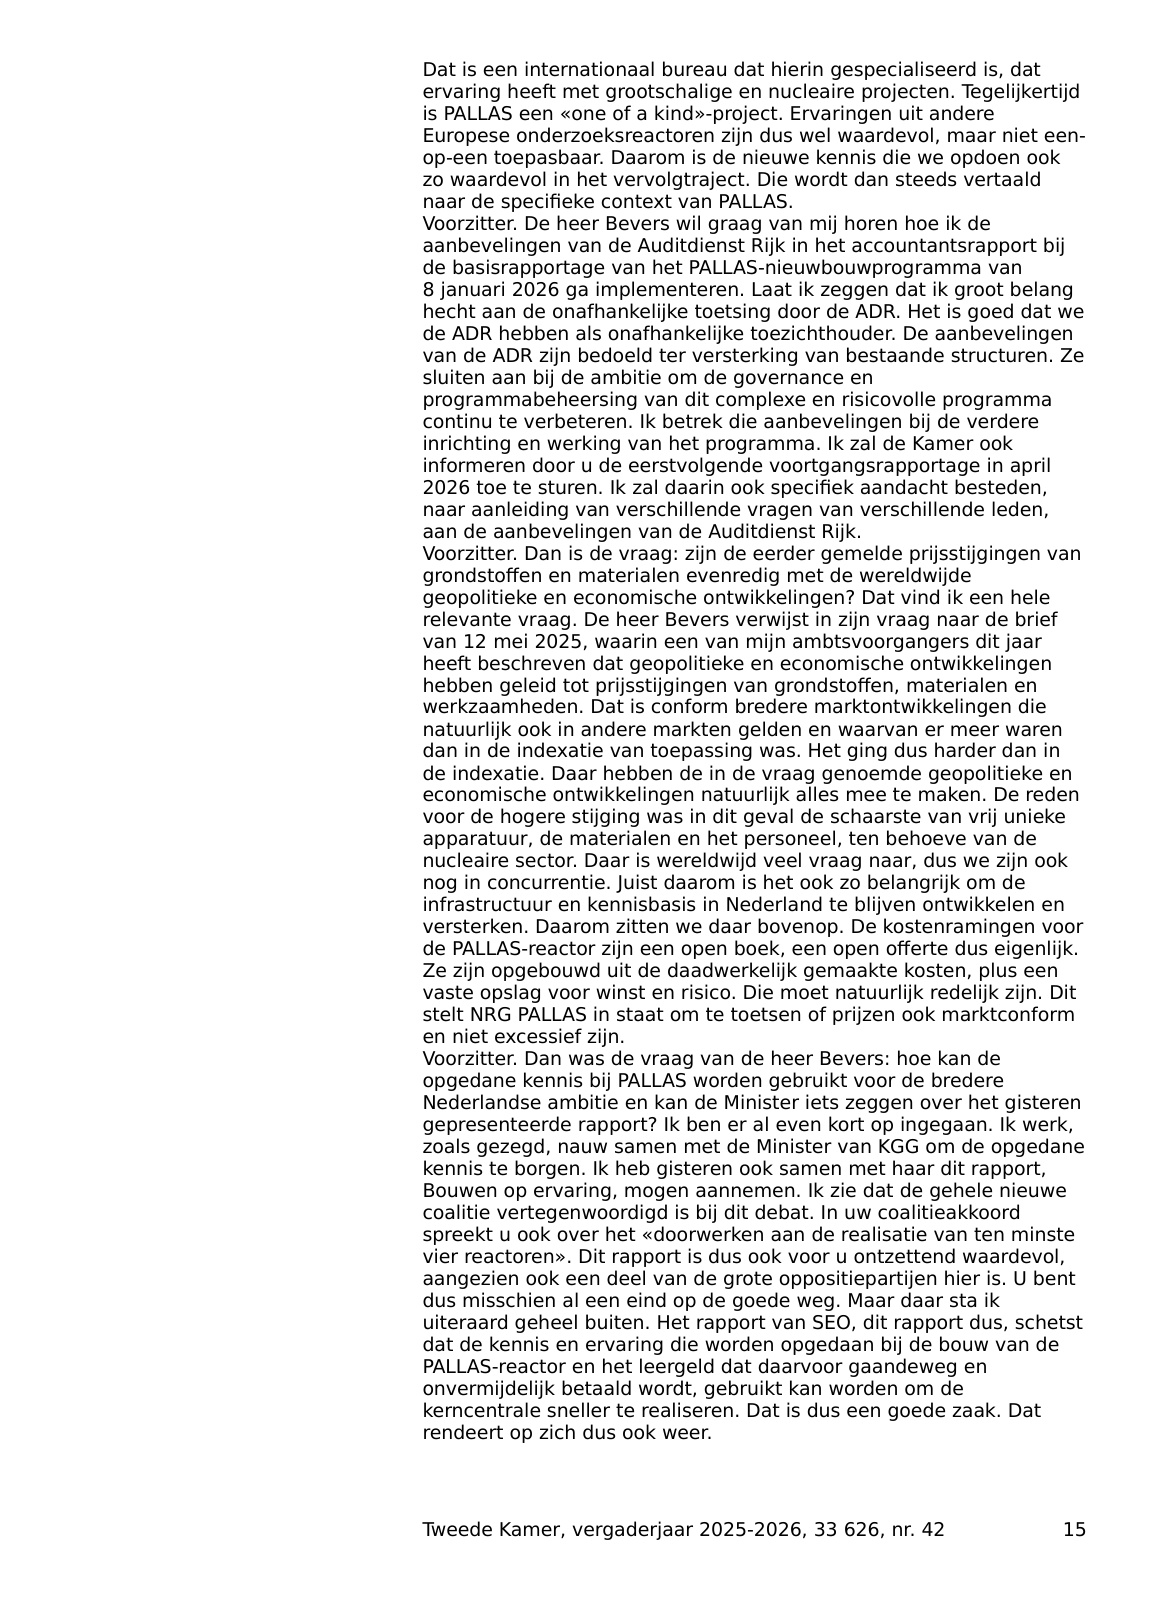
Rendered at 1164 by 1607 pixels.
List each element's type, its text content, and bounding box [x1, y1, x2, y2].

text Dat is een internationaal bureau dat hierin gespecialiseerd is, dat ervaring heeft met grootschalige en nucleaire projecten. Tegelijkertijd is PALLAS een «one of a kind»-project. Ervaringen uit andere Europese onderzoeksreactoren zijn dus wel waardevol, maar niet een-op-een toepasbaar. Daarom is de nieuwe kennis die we opdoen ook zo waardevol in het vervolgtraject. Die wordt dan steeds vertaald naar de specifieke context van PALLAS. [422, 59, 1087, 213]
text Voorzitter. De heer Bevers wil graag van mij horen hoe ik de aanbevelingen van de Auditdienst Rijk in het accountantsrapport bij de basisrapportage van het PALLAS-nieuwbouwprogramma van 8 januari 2026 ga implementeren. Laat ik zeggen dat ik groot belang hecht aan de onafhankelijke toetsing door de ADR. Het is goed dat we de ADR hebben als onafhankelijke toezichthouder. De aanbevelingen van de ADR zijn bedoeld ter versterking van bestaande structuren. Ze sluiten aan bij de ambitie om de governance en programmabeheersing van dit complexe en risicovolle programma continu te verbeteren. Ik betrek die aanbevelingen bij de verdere inrichting en werking van het programma. Ik zal de Kamer ook informeren door u de eerstvolgende voortgangsrapportage in april 2026 toe te sturen. Ik zal daarin ook specifiek aandacht besteden, naar aanleiding van verschillende vragen van verschillende leden, aan de aanbevelingen van de Auditdienst Rijk. [422, 213, 1087, 543]
text Voorzitter. Dan was de vraag van de heer Bevers: hoe kan de opgedane kennis bij PALLAS worden gebruikt voor de bredere Nederlandse ambitie en kan de Minister iets zeggen over het gisteren gepresenteerde rapport? Ik ben er al even kort op ingegaan. Ik werk, zoals gezegd, nauw samen met de Minister van KGG om de opgedane kennis te borgen. Ik heb gisteren ook samen met haar dit rapport, Bouwen op ervaring, mogen aannemen. Ik zie dat de gehele nieuwe coalitie vertegenwoordigd is bij dit debat. In uw coalitieakkoord spreekt u ook over het «doorwerken aan de realisatie van ten minste vier reactoren». Dit rapport is dus ook voor u ontzettend waardevol, aangezien ook een deel van de grote oppositiepartijen hier is. U bent dus misschien al een eind op de goede weg. Maar daar sta ik uiteraard geheel buiten. Het rapport van SEO, dit rapport dus, schetst dat de kennis en ervaring die worden opgedaan bij de bouw van de PALLAS-reactor en het leergeld dat daarvoor gaandeweg en onvermijdelijk betaald wordt, gebruikt kan worden om de kerncentrale sneller te realiseren. Dat is dus een goede zaak. Dat rendeert op zich dus ook weer. [422, 1048, 1087, 1444]
text Voorzitter. Dan is de vraag: zijn de eerder gemelde prijsstijgingen van grondstoffen en materialen evenredig met de wereldwijde geopolitieke en economische ontwikkelingen? Dat vind ik een hele relevante vraag. De heer Bevers verwijst in zijn vraag naar de brief van 12 mei 2025, waarin een van mijn ambtsvoorgangers dit jaar heeft beschreven dat geopolitieke en economische ontwikkelingen hebben geleid tot prijsstijgingen van grondstoffen, materialen en werkzaamheden. Dat is conform bredere marktontwikkelingen die natuurlijk ook in andere markten gelden en waarvan er meer waren dan in de indexatie van toepassing was. Het ging dus harder dan in de indexatie. Daar hebben de in de vraag genoemde geopolitieke en economische ontwikkelingen natuurlijk alles mee te maken. De reden voor de hogere stijging was in dit geval de schaarste van vrij unieke apparatuur, de materialen en het personeel, ten behoeve van de nucleaire sector. Daar is wereldwijd veel vraag naar, dus we zijn ook nog in concurrentie. Juist daarom is het ook zo belangrijk om de infrastructuur en kennisbasis in Nederland te blijven ontwikkelen en versterken. Daarom zitten we daar bovenop. De kostenramingen voor de PALLAS-reactor zijn een open boek, een open offerte dus eigenlijk. Ze zijn opgebouwd uit de daadwerkelijk gemaakte kosten, plus een vaste opslag voor winst en risico. Die moet natuurlijk redelijk zijn. Dit stelt NRG PALLAS in staat om te toetsen of prijzen ook marktconform en niet excessief zijn. [422, 543, 1087, 1048]
